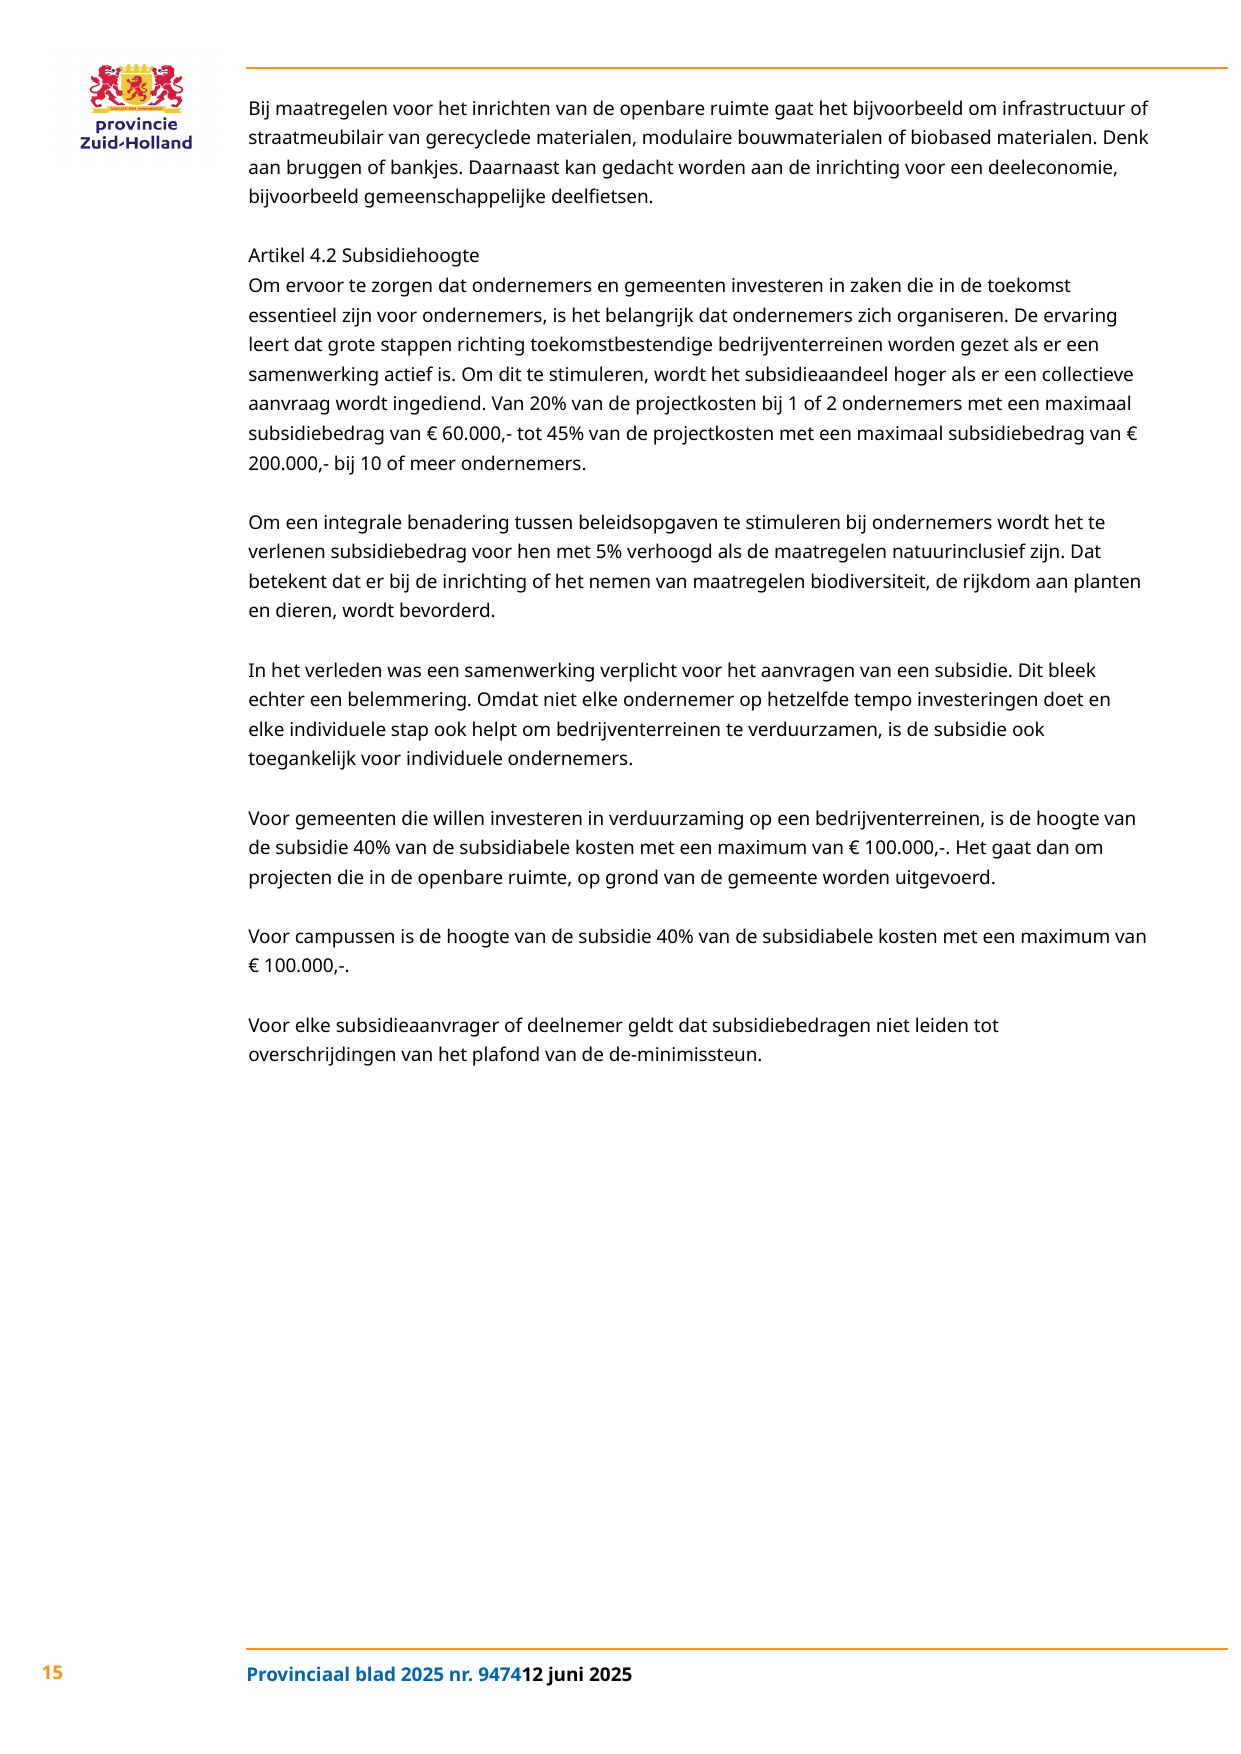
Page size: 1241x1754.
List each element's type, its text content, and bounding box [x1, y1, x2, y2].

text Bij maatregelen voor het inrichten van de openbare ruimte gaat het bijvoorbeeld om infrastructuur of straatmeubilair van gerecyclede materialen, modulaire bouwmaterialen of biobased materialen. Denk aan bruggen of bankjes. Daarnaast kan gedacht worden aan de inrichting voor een deeleconomie, bijvoorbeeld gemeenschappelijke deelfietsen. [248, 95, 1152, 209]
text Om ervoor te zorgen dat ondernemers en gemeenten investeren in zaken die in de toekomst essentieel zijn voor ondernemers, is het belangrijk dat ondernemers zich organiseren. De ervaring leert dat grote stappen richting toekomstbestendige bedrijventerreinen worden gezet als er een samenwerking actief is. Om dit te stimuleren, wordt het subsidieaandeel hoger als er een collectieve aanvraag wordt ingediend. Van 20% van de projectkosten bij 1 of 2 ondernemers met een maximaal subsidiebedrag van € 60.000,- tot 45% van de projectkosten met een maximaal subsidiebedrag van € 200.000,- bij 10 of meer ondernemers. [248, 272, 1152, 476]
text Artikel 4.2 Subsidiehoogte [248, 243, 1152, 268]
text Voor campussen is de hoogte van de subsidie 40% van de subsidiabele kosten met een maximum van € 100.000,-. [248, 923, 1152, 978]
picture [41, 47, 231, 172]
text Voor gemeenten die willen investeren in verduurzaming op een bedrijventerreinen, is de hoogte van de subsidie 40% van de subsidiabele kosten met een maximum van € 100.000,-. Het gaat dan om projecten die in de openbare ruimte, op grond van de gemeente worden uitgevoerd. [248, 805, 1152, 890]
text Om een integrale benadering tussen beleidsopgaven te stimuleren bij ondernemers wordt het te verlenen subsidiebedrag voor hen met 5% verhoogd als de maatregelen natuurinclusief zijn. Dat betekent dat er bij de inrichting of het nemen van maatregelen biodiversiteit, de rijkdom aan planten en dieren, wordt bevorderd. [248, 509, 1152, 623]
text Voor elke subsidieaanvrager of deelnemer geldt dat subsidiebedragen niet leiden tot overschrijdingen van het plafond van de de-minimissteun. [248, 1012, 1152, 1067]
text In het verleden was een samenwerking verplicht voor het aanvragen van een subsidie. Dit bleek echter een belemmering. Omdat niet elke ondernemer op hetzelfde tempo investeringen doet en elke individuele stap ook helpt om bedrijventerreinen te verduurzamen, is de subsidie ook toegankelijk voor individuele ondernemers. [248, 657, 1152, 771]
